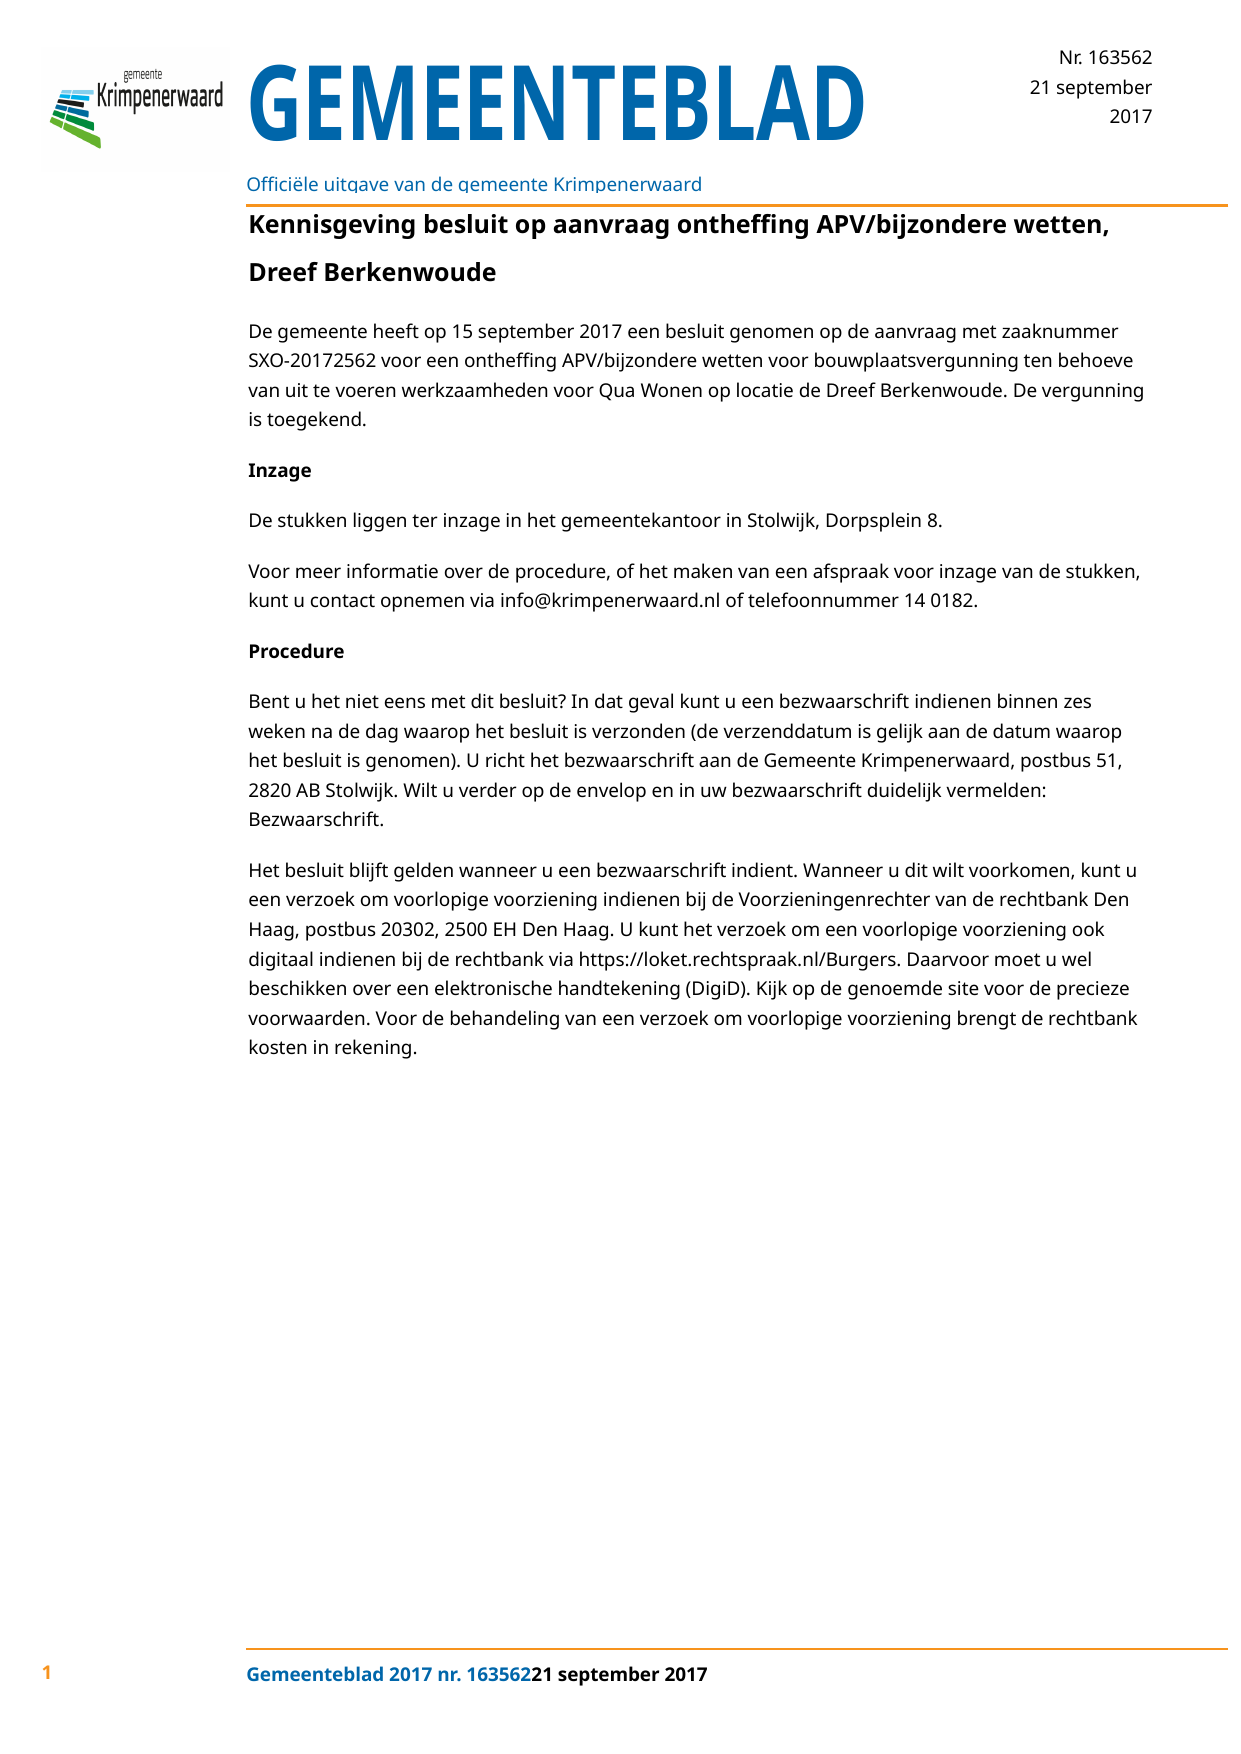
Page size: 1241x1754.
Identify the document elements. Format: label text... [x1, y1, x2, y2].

text De stukken liggen ter inzage in het gemeentekantoor in Stolwijk, Dorpsplein 8. [248, 507, 1152, 533]
text Kennisgeving besluit op aanvraag ontheffing APV/bijzondere wetten, Dreef Berkenwoude [248, 207, 1152, 288]
text Voor meer informatie over de procedure, of het maken van een afspraak voor inzage van de stukken, kunt u contact opnemen via info@krimpenerwaard.nl of telefoonnummer 14 0182. [248, 558, 1152, 613]
text Procedure [248, 638, 1152, 664]
picture [41, 47, 231, 172]
text Het besluit blijft gelden wanneer u een bezwaarschrift indient. Wanneer u dit wilt voorkomen, kunt u een verzoek om voorlopige voorziening indienen bij de Voorzieningenrechter van de rechtbank Den Haag, postbus 20302, 2500 EH Den Haag. U kunt het verzoek om een voorlopige voorziening ook digitaal indienen bij de rechtbank via https://loket.rechtspraak.nl/Burgers. Daarvoor moet u wel beschikken over een elektronische handtekening (DigiD). Kijk op de genoemde site voor de precieze voorwaarden. Voor de behandeling van een verzoek om voorlopige voorziening brengt de rechtbank kosten in rekening. [248, 857, 1152, 1060]
text Bent u het niet eens met dit besluit? In dat geval kunt u een bezwaarschrift indienen binnen zes weken na de dag waarop het besluit is verzonden (de verzenddatum is gelijk aan de datum waarop het besluit is genomen). U richt het bezwaarschrift aan de Gemeente Krimpenerwaard, postbus 51, 2820 AB Stolwijk. Wilt u verder op de envelop en in uw bezwaarschrift duidelijk vermelden: Bezwaarschrift. [248, 688, 1152, 832]
text De gemeente heeft op 15 september 2017 een besluit genomen op de aanvraag met zaaknummer SXO-20172562 voor een ontheffing APV/bijzondere wetten voor bouwplaatsvergunning ten behoeve van uit te voeren werkzaamheden voor Qua Wonen op locatie de Dreef Berkenwoude. De vergunning is toegekend. [248, 318, 1152, 432]
text Inzage [248, 457, 1152, 483]
